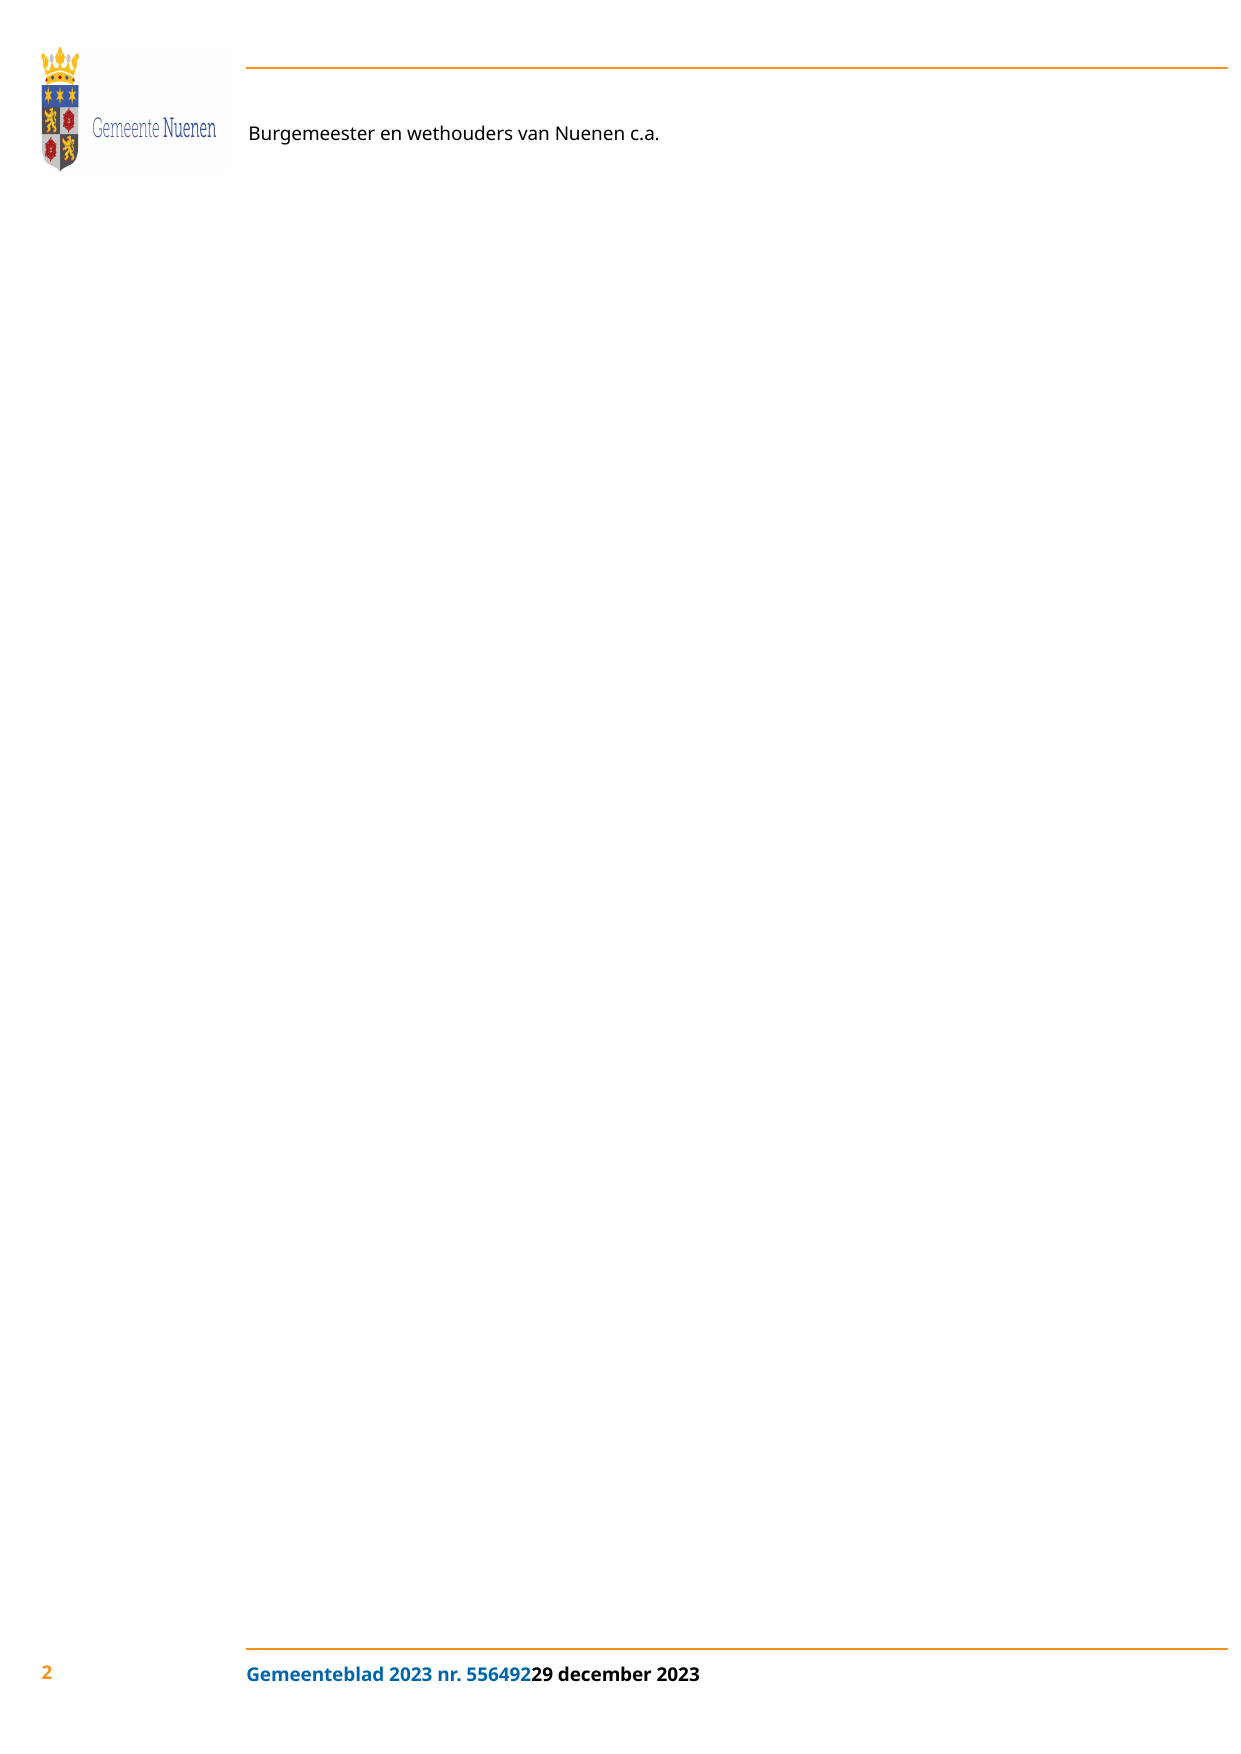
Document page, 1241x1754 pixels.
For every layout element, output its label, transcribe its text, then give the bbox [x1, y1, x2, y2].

text Burgemeester en wethouders van Nuenen c.a. [248, 121, 1152, 146]
picture [41, 47, 231, 172]
